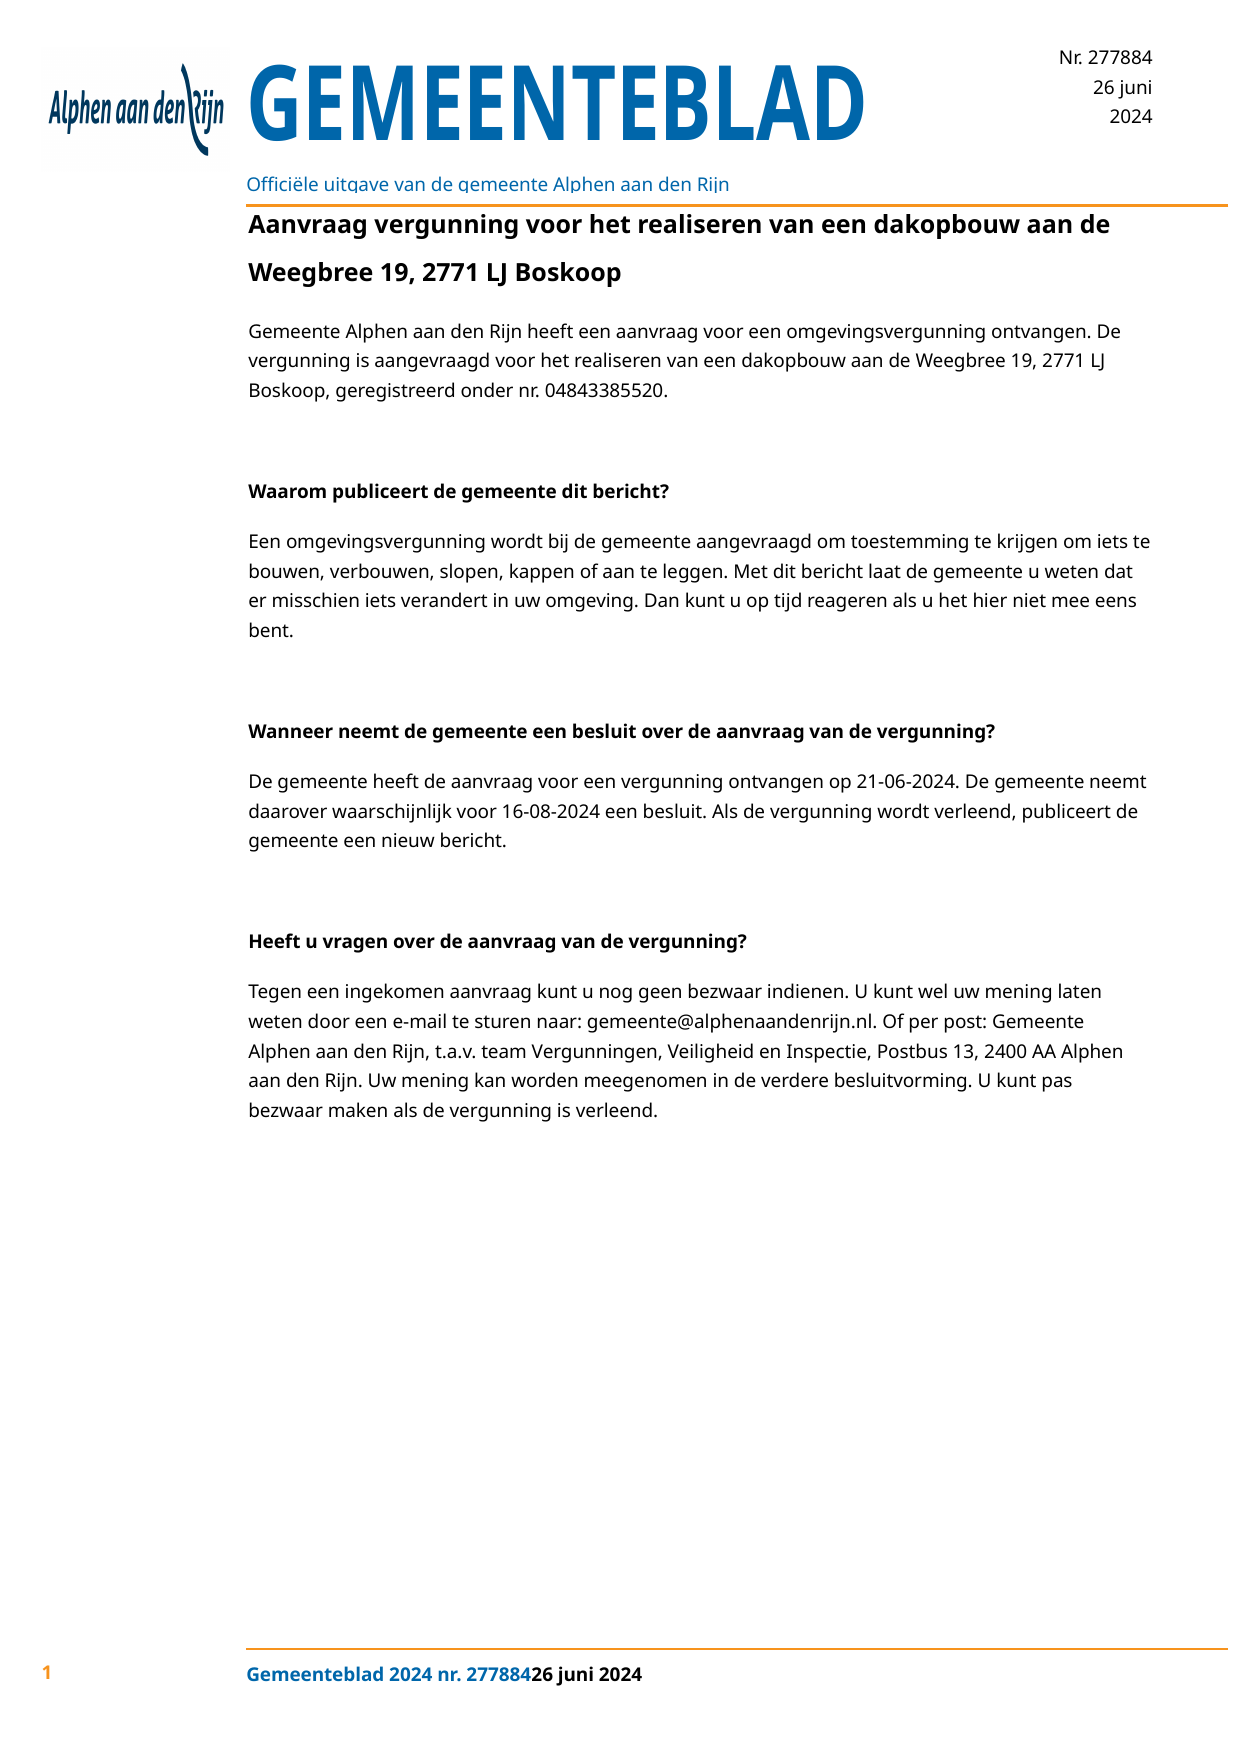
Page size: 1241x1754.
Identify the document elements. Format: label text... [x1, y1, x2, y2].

text Een omgevingsvergunning wordt bij de gemeente aangevraagd om toestemming te krijgen om iets te bouwen, verbouwen, slopen, kappen of aan te leggen. Met dit bericht laat de gemeente u weten dat er misschien iets verandert in uw omgeving. Dan kunt u op tijd reageren als u het hier niet mee eens bent. [248, 528, 1152, 643]
text Heeft u vragen over de aanvraag van de vergunning? [248, 928, 1152, 954]
text Tegen een ingekomen aanvraag kunt u nog geen bezwaar indienen. U kunt wel uw mening laten weten door een e-mail te sturen naar: gemeente@alphenaandenrijn.nl. Of per post: Gemeente Alphen aan den Rijn, t.a.v. team Vergunningen, Veiligheid en Inspectie, Postbus 13, 2400 AA Alphen aan den Rijn. Uw mening kan worden meegenomen in de verdere besluitvorming. U kunt pas bezwaar maken als de vergunning is verleend. [248, 979, 1152, 1123]
text Gemeente Alphen aan den Rijn heeft een aanvraag voor een omgevingsvergunning ontvangen. De vergunning is aangevraagd voor het realiseren van een dakopbouw aan de Weegbree 19, 2771 LJ Boskoop, geregistreerd onder nr. 04843385520. [248, 318, 1152, 403]
text De gemeente heeft de aanvraag voor een vergunning ontvangen op 21-06-2024. De gemeente neemt daarover waarschijnlijk voor 16-08-2024 een besluit. Als de vergunning wordt verleend, publiceert de gemeente een nieuw bericht. [248, 768, 1152, 853]
text Waarom publiceert de gemeente dit bericht? [248, 478, 1152, 504]
text Aanvraag vergunning voor het realiseren van een dakopbouw aan de Weegbree 19, 2771 LJ Boskoop [248, 207, 1152, 288]
text Wanneer neemt de gemeente een besluit over de aanvraag van de vergunning? [248, 718, 1152, 744]
picture [41, 47, 231, 172]
